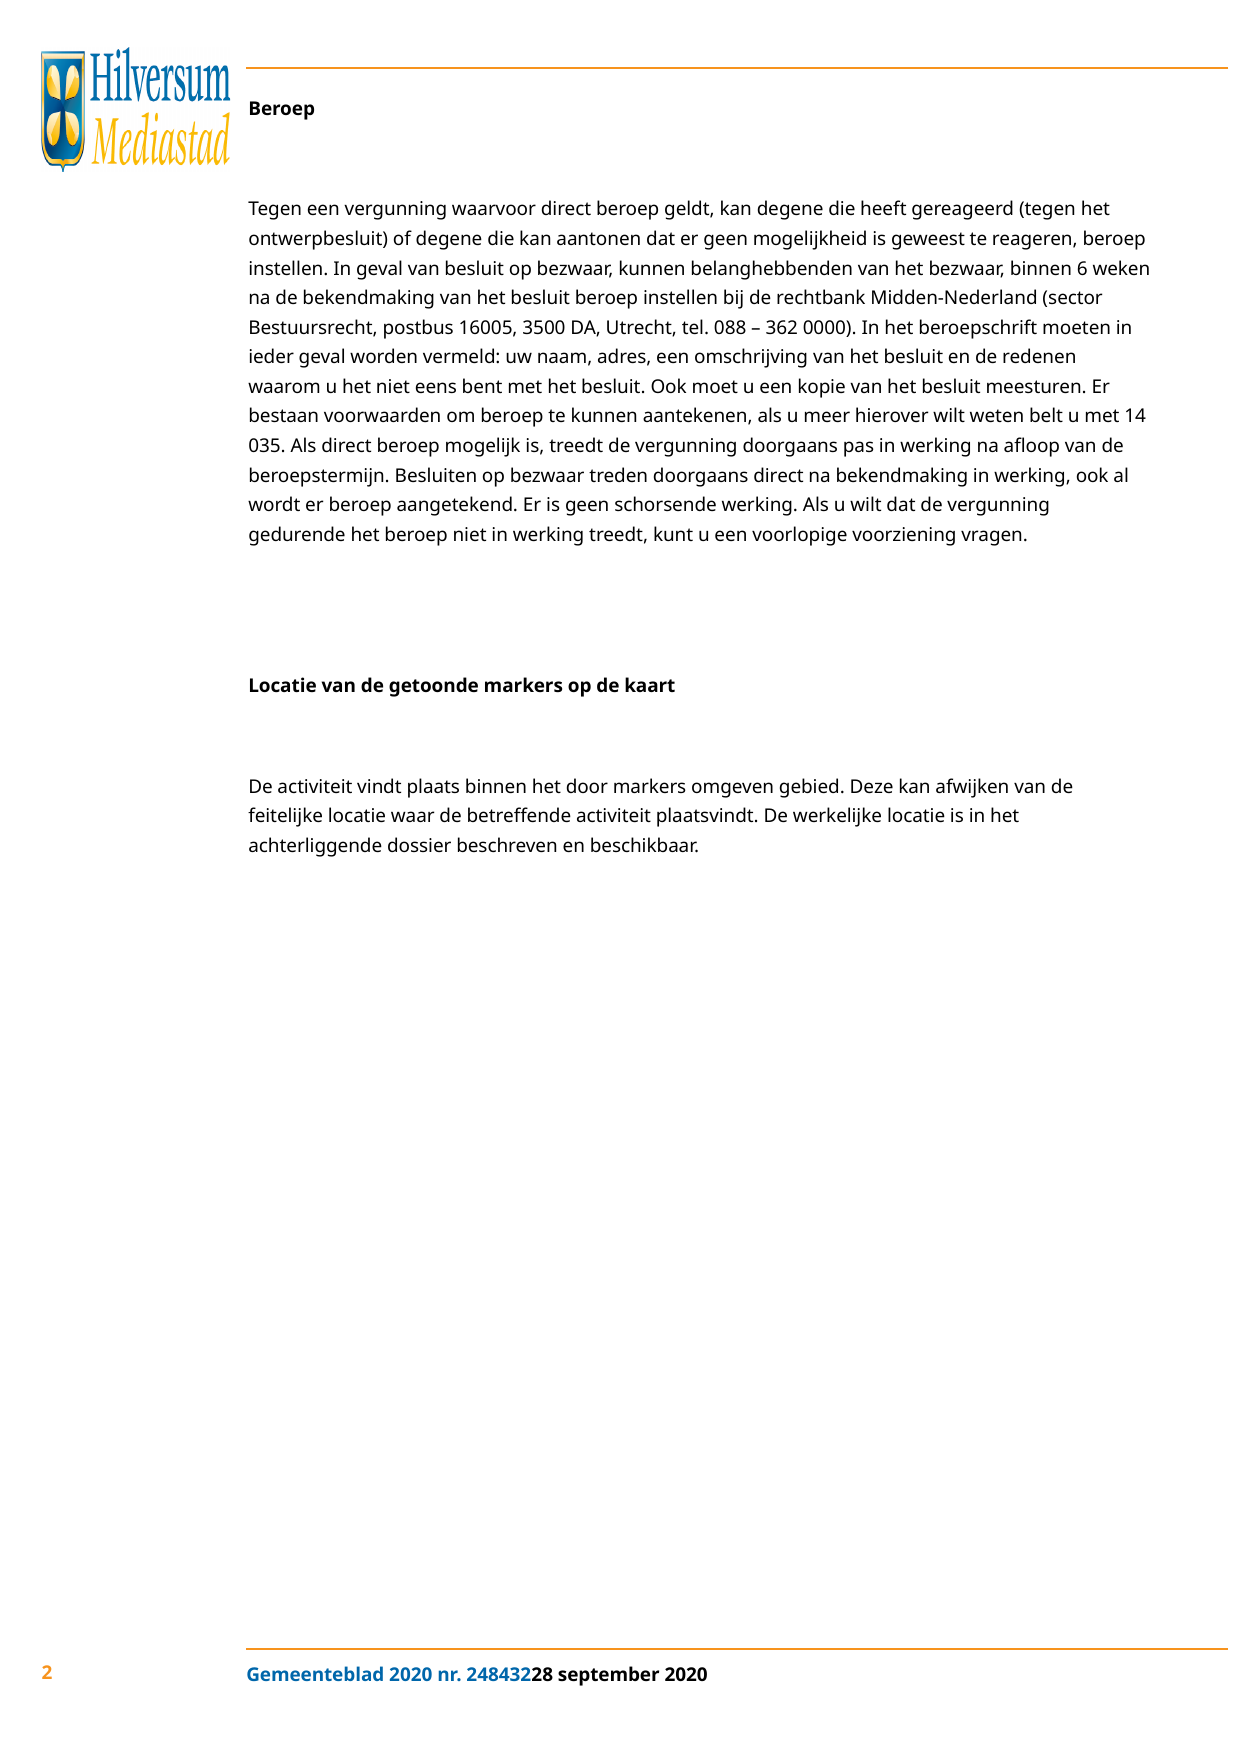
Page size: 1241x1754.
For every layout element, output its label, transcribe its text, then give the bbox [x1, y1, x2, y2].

text Beroep [248, 95, 1152, 121]
picture [41, 47, 231, 172]
text Locatie van de getoonde markers op de kaart [248, 672, 1152, 698]
text De activiteit vindt plaats binnen het door markers omgeven gebied. Deze kan afwijken van de feitelijke locatie waar de betreffende activiteit plaatsvindt. De werkelijke locatie is in het achterliggende dossier beschreven en beschikbaar. [248, 773, 1152, 858]
text Tegen een vergunning waarvoor direct beroep geldt, kan degene die heeft gereageerd (tegen het ontwerpbesluit) of degene die kan aantonen dat er geen mogelijkheid is geweest te reageren, beroep instellen. In geval van besluit op bezwaar, kunnen belanghebbenden van het bezwaar, binnen 6 weken na de bekendmaking van het besluit beroep instellen bij de rechtbank Midden-Nederland (sector Bestuursrecht, postbus 16005, 3500 DA, Utrecht, tel. 088 – 362 0000). In het beroepschrift moeten in ieder geval worden vermeld: uw naam, adres, een omschrijving van het besluit en de redenen waarom u het niet eens bent met het besluit. Ook moet u een kopie van het besluit meesturen. Er bestaan voorwaarden om beroep te kunnen aantekenen, als u meer hierover wilt weten belt u met 14 035. Als direct beroep mogelijk is, treedt de vergunning doorgaans pas in werking na afloop van de beroepstermijn. Besluiten op bezwaar treden doorgaans direct na bekendmaking in werking, ook al wordt er beroep aangetekend. Er is geen schorsende werking. Als u wilt dat de vergunning gedurende het beroep niet in werking treedt, kunt u een voorlopige voorziening vragen. [248, 196, 1152, 547]
